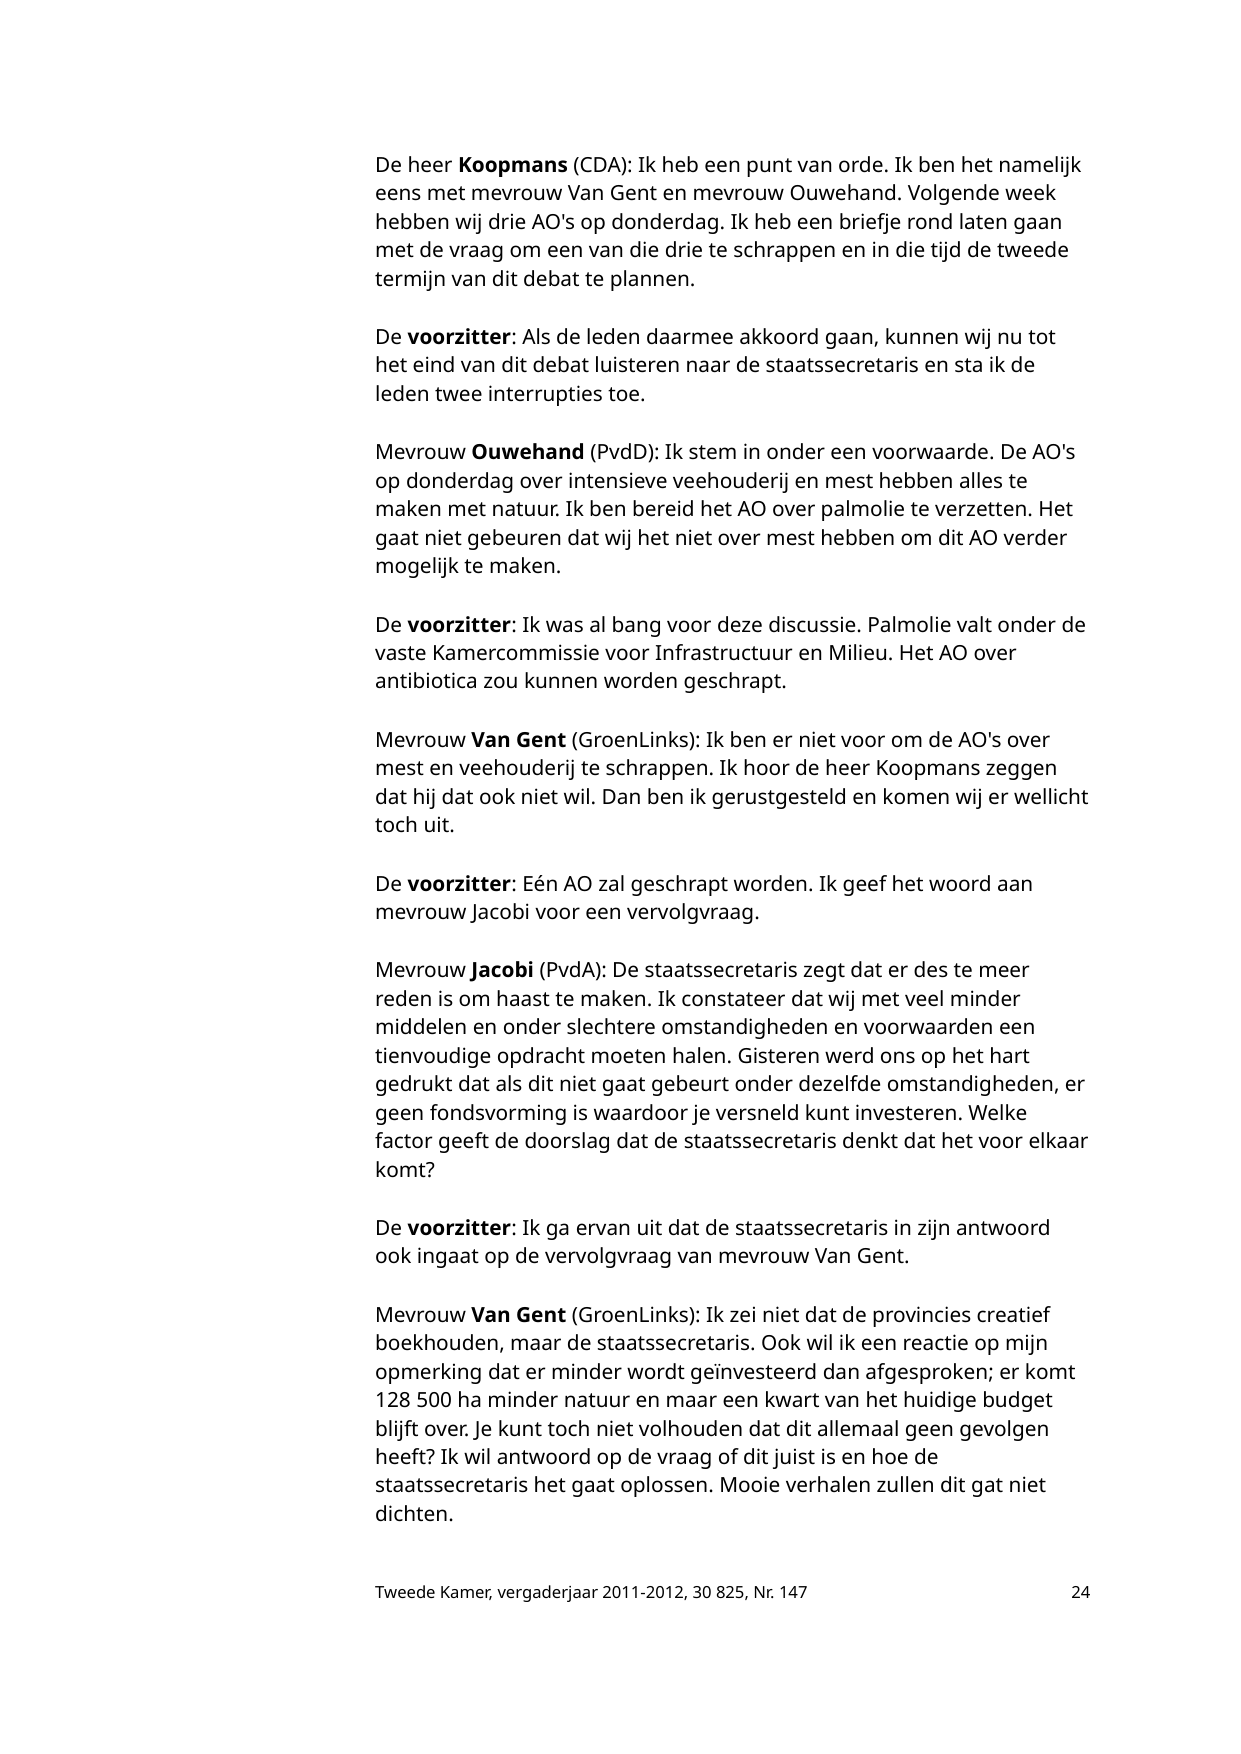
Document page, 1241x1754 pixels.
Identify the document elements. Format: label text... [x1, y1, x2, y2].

text De voorzitter: Ik was al bang voor deze discussie. Palmolie valt onder de vaste Kamercommissie voor Infrastructuur en Milieu. Het AO over antibiotica zou kunnen worden geschrapt. [375, 610, 1090, 695]
text De voorzitter: Als de leden daarmee akkoord gaan, kunnen wij nu tot het eind van dit debat luisteren naar de staatssecretaris en sta ik de leden twee interrupties toe. [375, 322, 1090, 407]
text Mevrouw Van Gent (GroenLinks): Ik ben er niet voor om de AO's over mest en veehouderij te schrappen. Ik hoor de heer Koopmans zeggen dat hij dat ook niet wil. Dan ben ik gerustgesteld en komen wij er wellicht toch uit. [375, 725, 1090, 839]
text Mevrouw Ouwehand (PvdD): Ik stem in onder een voorwaarde. De AO's op donderdag over intensieve veehouderij en mest hebben alles te maken met natuur. Ik ben bereid het AO over palmolie te verzetten. Het gaat niet gebeuren dat wij het niet over mest hebben om dit AO verder mogelijk te maken. [375, 437, 1090, 580]
text De heer Koopmans (CDA): Ik heb een punt van orde. Ik ben het namelijk eens met mevrouw Van Gent en mevrouw Ouwehand. Volgende week hebben wij drie AO's op donderdag. Ik heb een briefje rond laten gaan met de vraag om een van die drie te schrappen en in die tijd de tweede termijn van dit debat te plannen. [375, 150, 1090, 292]
text De voorzitter: Eén AO zal geschrapt worden. Ik geef het woord aan mevrouw Jacobi voor een vervolgvraag. [375, 869, 1090, 926]
text De voorzitter: Ik ga ervan uit dat de staatssecretaris in zijn antwoord ook ingaat op de vervolgvraag van mevrouw Van Gent. [375, 1213, 1090, 1270]
text Mevrouw Jacobi (PvdA): De staatssecretaris zegt dat er des te meer reden is om haast te maken. Ik constateer dat wij met veel minder middelen en onder slechtere omstandigheden en voorwaarden een tienvoudige opdracht moeten halen. Gisteren werd ons op het hart gedrukt dat als dit niet gaat gebeurt onder dezelfde omstandigheden, er geen fondsvorming is waardoor je versneld kunt investeren. Welke factor geeft de doorslag dat de staatssecretaris denkt dat het voor elkaar komt? [375, 956, 1090, 1183]
text Mevrouw Van Gent (GroenLinks): Ik zei niet dat de provincies creatief boekhouden, maar de staatssecretaris. Ook wil ik een reactie op mijn opmerking dat er minder wordt geïnvesteerd dan afgesproken; er komt 128 500 ha minder natuur en maar een kwart van het huidige budget blijft over. Je kunt toch niet volhouden dat dit allemaal geen gevolgen heeft? Ik wil antwoord op de vraag of dit juist is en hoe de staatssecretaris het gaat oplossen. Mooie verhalen zullen dit gat niet dichten. [375, 1300, 1090, 1527]
